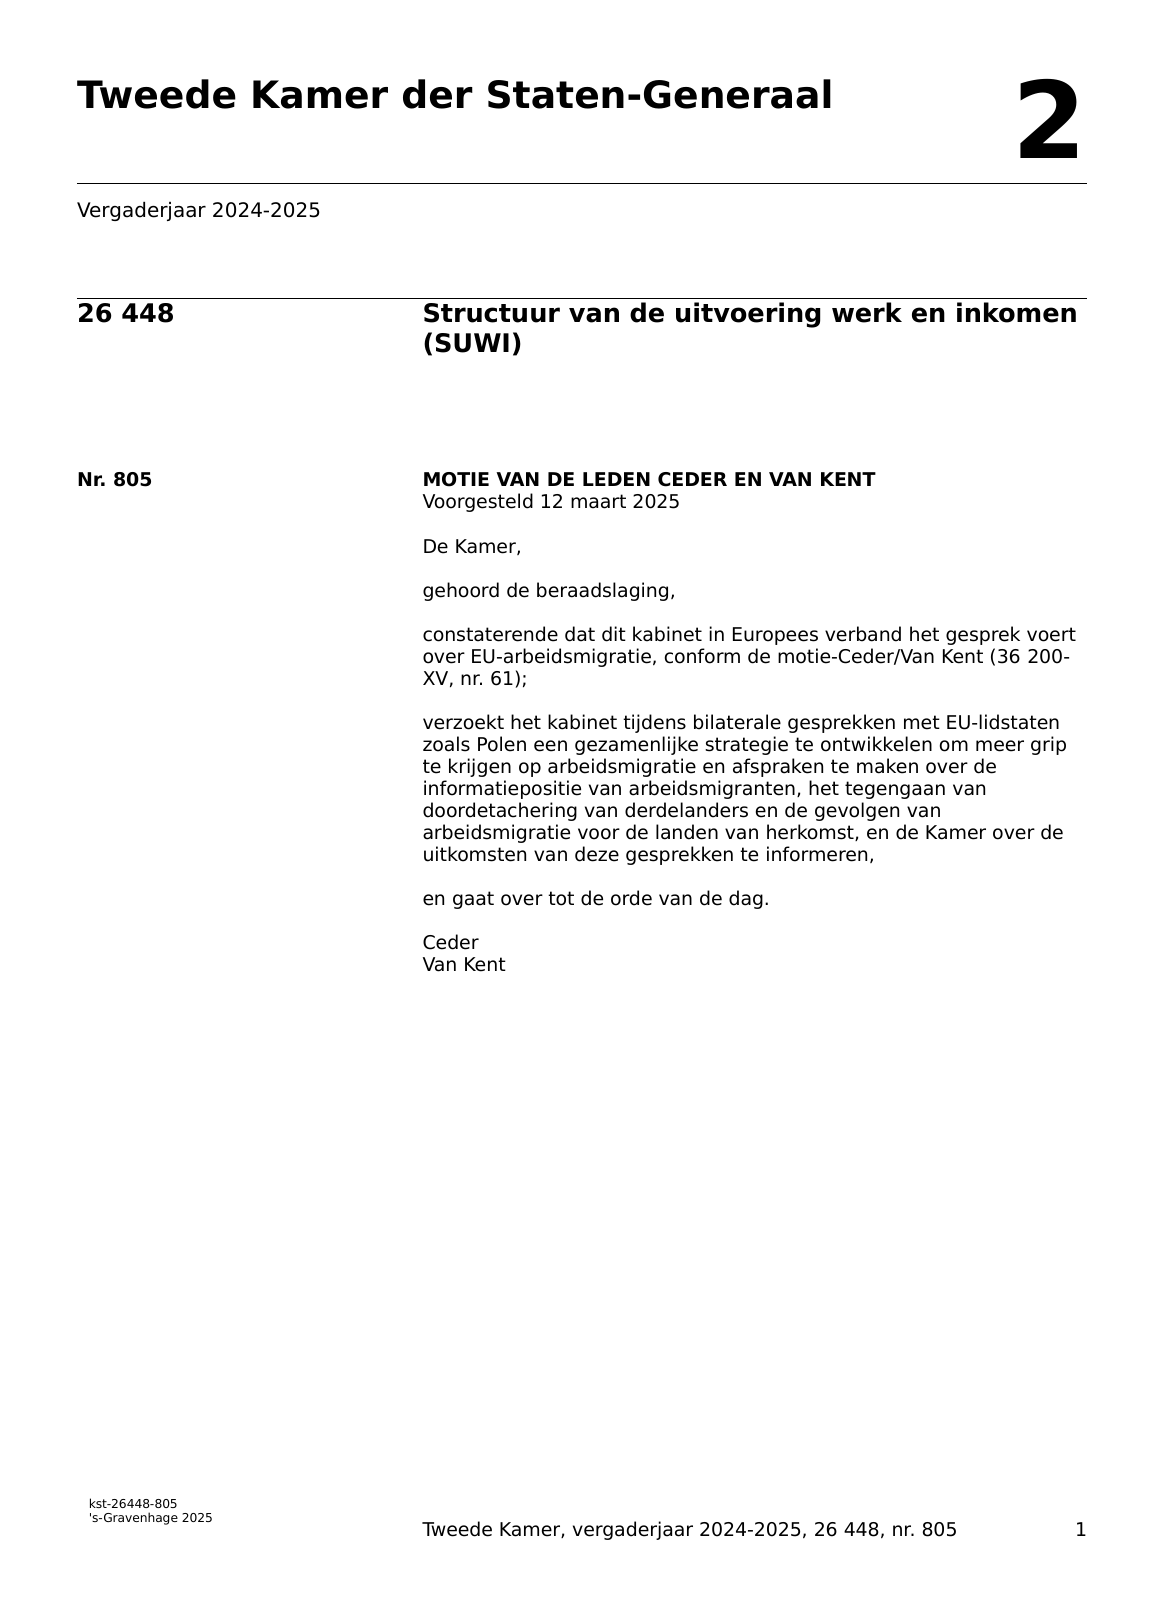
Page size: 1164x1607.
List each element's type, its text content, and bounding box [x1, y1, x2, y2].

text Van Kent [422, 954, 1087, 976]
subtitle 26 448 Structuur van de uitvoering werk en inkomen (SUWI) [77, 299, 1087, 358]
text Ceder [422, 932, 1087, 954]
table_header 2 [886, 59, 1087, 183]
text constaterende dat dit kabinet in Europees verband het gesprek voert over EU-arbeidsmigratie, conform de motie-Ceder/Van Kent (36 200-XV, nr. 61); [422, 624, 1087, 690]
subtitle Nr. 805 MOTIE VAN DE LEDEN CEDER EN VAN KENT [77, 469, 1087, 491]
text De Kamer, [422, 536, 1087, 557]
text en gaat over tot de orde van de dag. [422, 888, 1087, 910]
text gehoord de beraadslaging, [422, 580, 1087, 602]
text verzoekt het kabinet tijdens bilaterale gesprekken met EU-lidstaten zoals Polen een gezamenlijke strategie te ontwikkelen om meer grip te krijgen op arbeidsmigratie en afspraken te maken over de informatiepositie van arbeidsmigranten, het tegengaan van doordetachering van derdelanders en de gevolgen van arbeidsmigratie voor de landen van herkomst, en de Kamer over de uitkomsten van deze gesprekken te informeren, [422, 712, 1087, 866]
text Voorgesteld 12 maart 2025 [422, 491, 1087, 513]
table_header Tweede Kamer der Staten-Generaal [77, 59, 886, 183]
text 's-Gravenhage 2025 [88, 1511, 323, 1525]
table_cell Vergaderjaar 2024-2025 [77, 184, 1087, 298]
text kst-26448-805 [88, 1497, 323, 1511]
